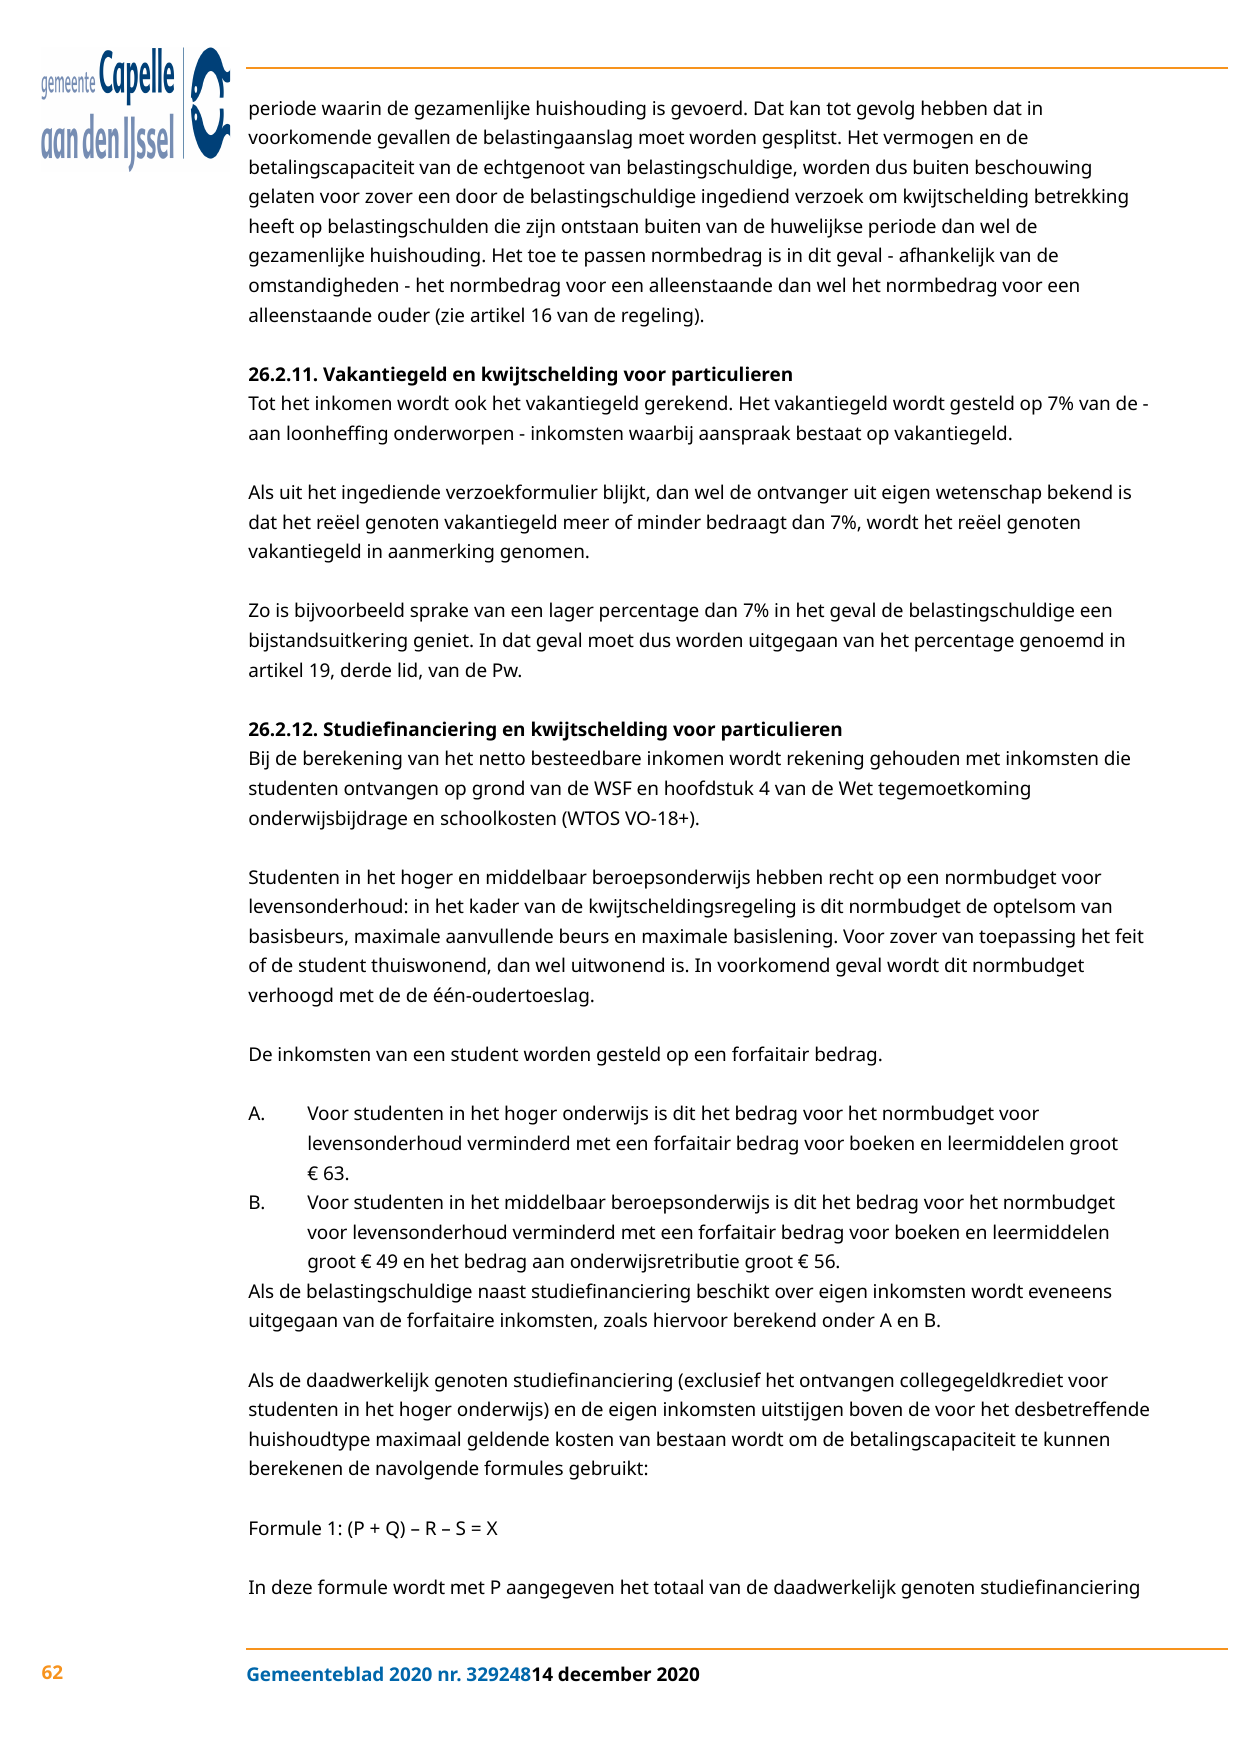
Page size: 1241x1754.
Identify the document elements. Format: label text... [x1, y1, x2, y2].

picture [41, 47, 231, 172]
text Studenten in het hoger en middelbaar beroepsonderwijs hebben recht op een normbudget voor levensonderhoud: in het kader van de kwijtscheldingsregeling is dit normbudget de optelsom van basisbeurs, maximale aanvullende beurs en maximale basislening. Voor zover van toepassing het feit of de student thuiswonend, dan wel uitwonend is. In voorkomend geval wordt dit normbudget verhoogd met de de één-oudertoeslag. [248, 864, 1152, 1008]
text Als de daadwerkelijk genoten studiefinanciering (exclusief het ontvangen collegegeldkrediet voor studenten in het hoger onderwijs) en de eigen inkomsten uitstijgen boven de voor het desbetreffende huishoudtype maximaal geldende kosten van bestaan wordt om de betalingscapaciteit te kunnen berekenen de navolgende formules gebruikt: [248, 1367, 1152, 1481]
text De inkomsten van een student worden gesteld op een forfaitair bedrag. [248, 1041, 1152, 1067]
list Voor studenten in het hoger onderwijs is dit het bedrag voor het normbudget voor levensonderhoud verminderd met een forfaitair bedrag voor boeken en leermiddelen groot € 63. [248, 1101, 1152, 1186]
text 26.2.11. Vakantiegeld en kwijtschelding voor particulieren [248, 361, 1152, 387]
text Als de belastingschuldige naast studiefinanciering beschikt over eigen inkomsten wordt eveneens uitgegaan van de forfaitaire inkomsten, zoals hiervoor berekend onder A en B. [248, 1278, 1152, 1333]
text Als uit het ingediende verzoekformulier blijkt, dan wel de ontvanger uit eigen wetenschap bekend is dat het reëel genoten vakantiegeld meer of minder bedraagt dan 7%, wordt het reëel genoten vakantiegeld in aanmerking genomen. [248, 479, 1152, 564]
list Voor studenten in het middelbaar beroepsonderwijs is dit het bedrag voor het normbudget voor levensonderhoud verminderd met een forfaitair bedrag voor boeken en leermiddelen groot € 49 en het bedrag aan onderwijsretributie groot € 56. [248, 1189, 1152, 1274]
text Formule 1: (P + Q) – R – S = X [248, 1515, 1152, 1541]
text Zo is bijvoorbeeld sprake van een lager percentage dan 7% in het geval de belastingschuldige een bijstandsuitkering geniet. In dat geval moet dus worden uitgegaan van het percentage genoemd in artikel 19, derde lid, van de Pw. [248, 598, 1152, 683]
text Bij de berekening van het netto besteedbare inkomen wordt rekening gehouden met inkomsten die studenten ontvangen op grond van de WSF en hoofdstuk 4 van de Wet tegemoetkoming onderwijsbijdrage en schoolkosten (WTOS VO-18+). [248, 746, 1152, 831]
text periode waarin de gezamenlijke huishouding is gevoerd. Dat kan tot gevolg hebben dat in voorkomende gevallen de belastingaanslag moet worden gesplitst. Het vermogen en de betalingscapaciteit van de echtgenoot van belastingschuldige, worden dus buiten beschouwing gelaten voor zover een door de belastingschuldige ingediend verzoek om kwijtschelding betrekking heeft op belastingschulden die zijn ontstaan buiten van de huwelijkse periode dan wel de gezamenlijke huishouding. Het toe te passen normbedrag is in dit geval - afhankelijk van de omstandigheden - het normbedrag voor een alleenstaande dan wel het normbedrag voor een alleenstaande ouder (zie artikel 16 van de regeling). [248, 95, 1152, 328]
text In deze formule wordt met P aangegeven het totaal van de daadwerkelijk genoten studiefinanciering [248, 1574, 1152, 1600]
text 26.2.12. Studiefinanciering en kwijtschelding voor particulieren [248, 716, 1152, 742]
text Tot het inkomen wordt ook het vakantiegeld gerekend. Het vakantiegeld wordt gesteld op 7% van de - aan loonheffing onderworpen - inkomsten waarbij aanspraak bestaat op vakantiegeld. [248, 391, 1152, 446]
